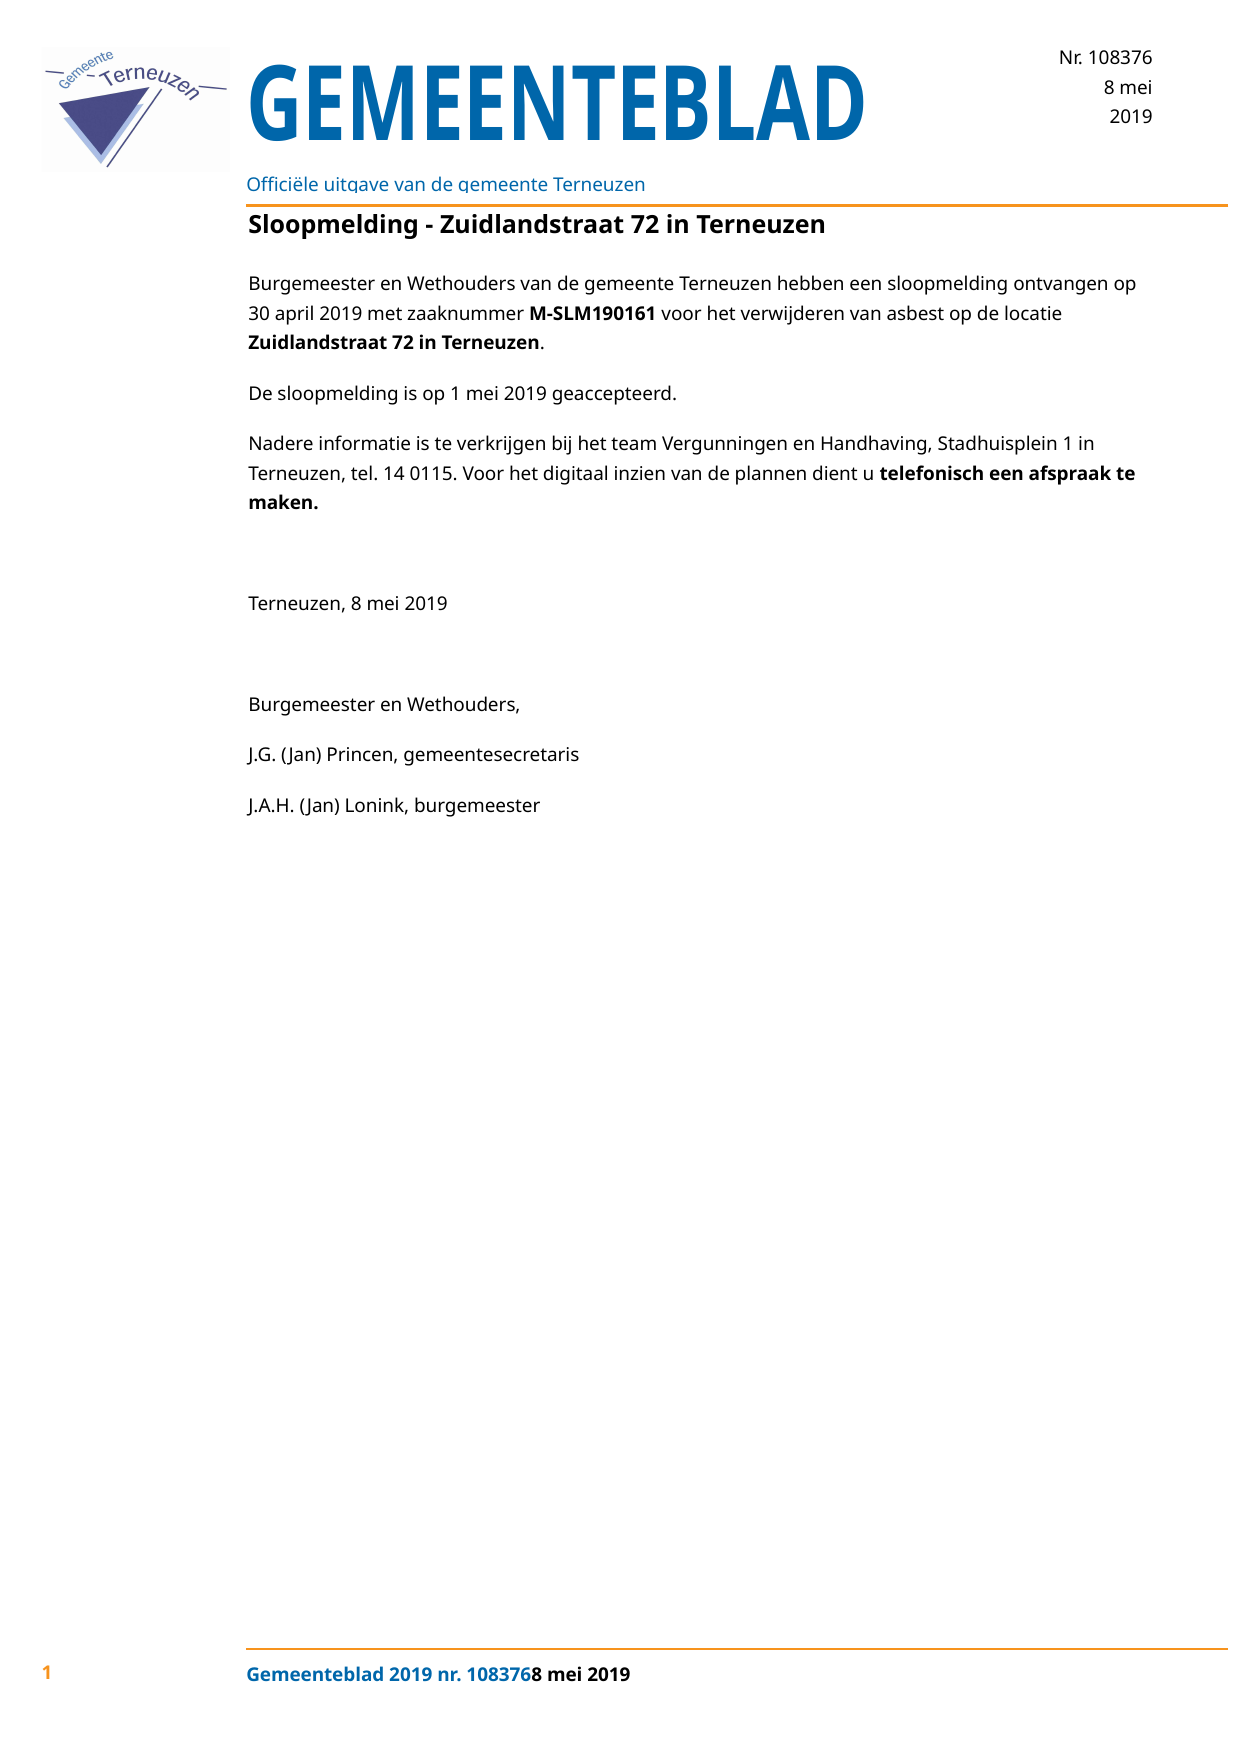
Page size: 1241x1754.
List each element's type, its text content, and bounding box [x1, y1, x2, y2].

text Sloopmelding - Zuidlandstraat 72 in Terneuzen [248, 207, 1152, 241]
text Nadere informatie is te verkrijgen bij het team Vergunningen en Handhaving, Stadhuisplein 1 in Terneuzen, tel. 14 0115. Voor het digitaal inzien van de plannen dient u telefonisch een afspraak te maken. [248, 430, 1152, 515]
text J.G. (Jan) Princen, gemeentesecretaris [248, 742, 1152, 767]
picture [41, 47, 231, 172]
text Burgemeester en Wethouders, [248, 691, 1152, 717]
text De sloopmelding is op 1 mei 2019 geaccepteerd. [248, 380, 1152, 406]
text Terneuzen, 8 mei 2019 [248, 590, 1152, 616]
text J.A.H. (Jan) Lonink, burgemeester [248, 792, 1152, 818]
text Burgemeester en Wethouders van de gemeente Terneuzen hebben een sloopmelding ontvangen op 30 april 2019 met zaaknummer M-SLM190161 voor het verwijderen van asbest op de locatie Zuidlandstraat 72 in Terneuzen. [248, 270, 1152, 355]
